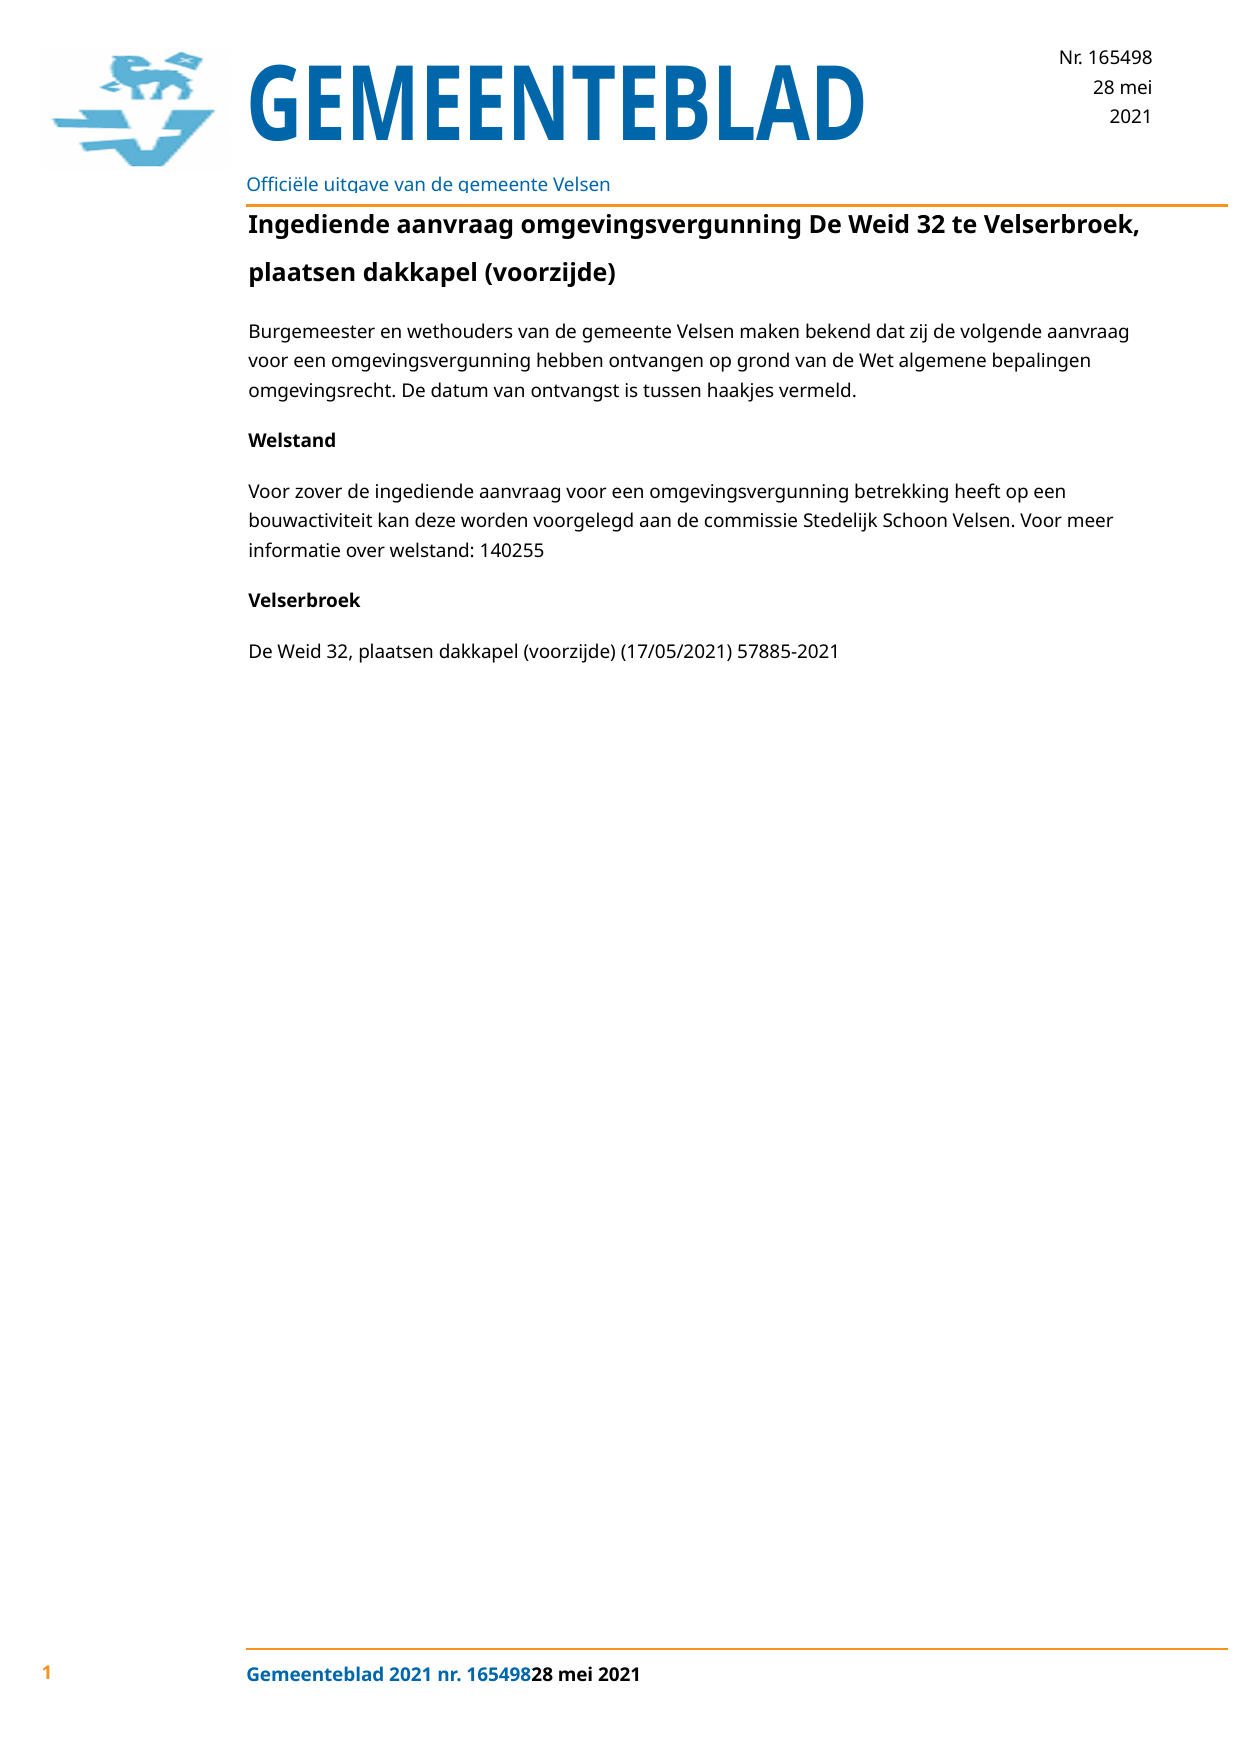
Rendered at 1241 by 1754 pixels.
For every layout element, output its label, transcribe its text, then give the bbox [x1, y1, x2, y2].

picture [41, 47, 231, 172]
text De Weid 32, plaatsen dakkapel (voorzijde) (17/05/2021) 57885-2021 [248, 638, 1152, 664]
text Burgemeester en wethouders van de gemeente Velsen maken bekend dat zij de volgende aanvraag voor een omgevingsvergunning hebben ontvangen op grond van de Wet algemene bepalingen omgevingsrecht. De datum van ontvangst is tussen haakjes vermeld. [248, 318, 1152, 403]
text Velserbroek [248, 587, 1152, 613]
text Voor zover de ingediende aanvraag voor een omgevingsvergunning betrekking heeft op een bouwactiviteit kan deze worden voorgelegd aan de commissie Stedelijk Schoon Velsen. Voor meer informatie over welstand: 140255 [248, 478, 1152, 563]
text Welstand [248, 427, 1152, 453]
text Ingediende aanvraag omgevingsvergunning De Weid 32 te Velserbroek, plaatsen dakkapel (voorzijde) [248, 207, 1152, 288]
